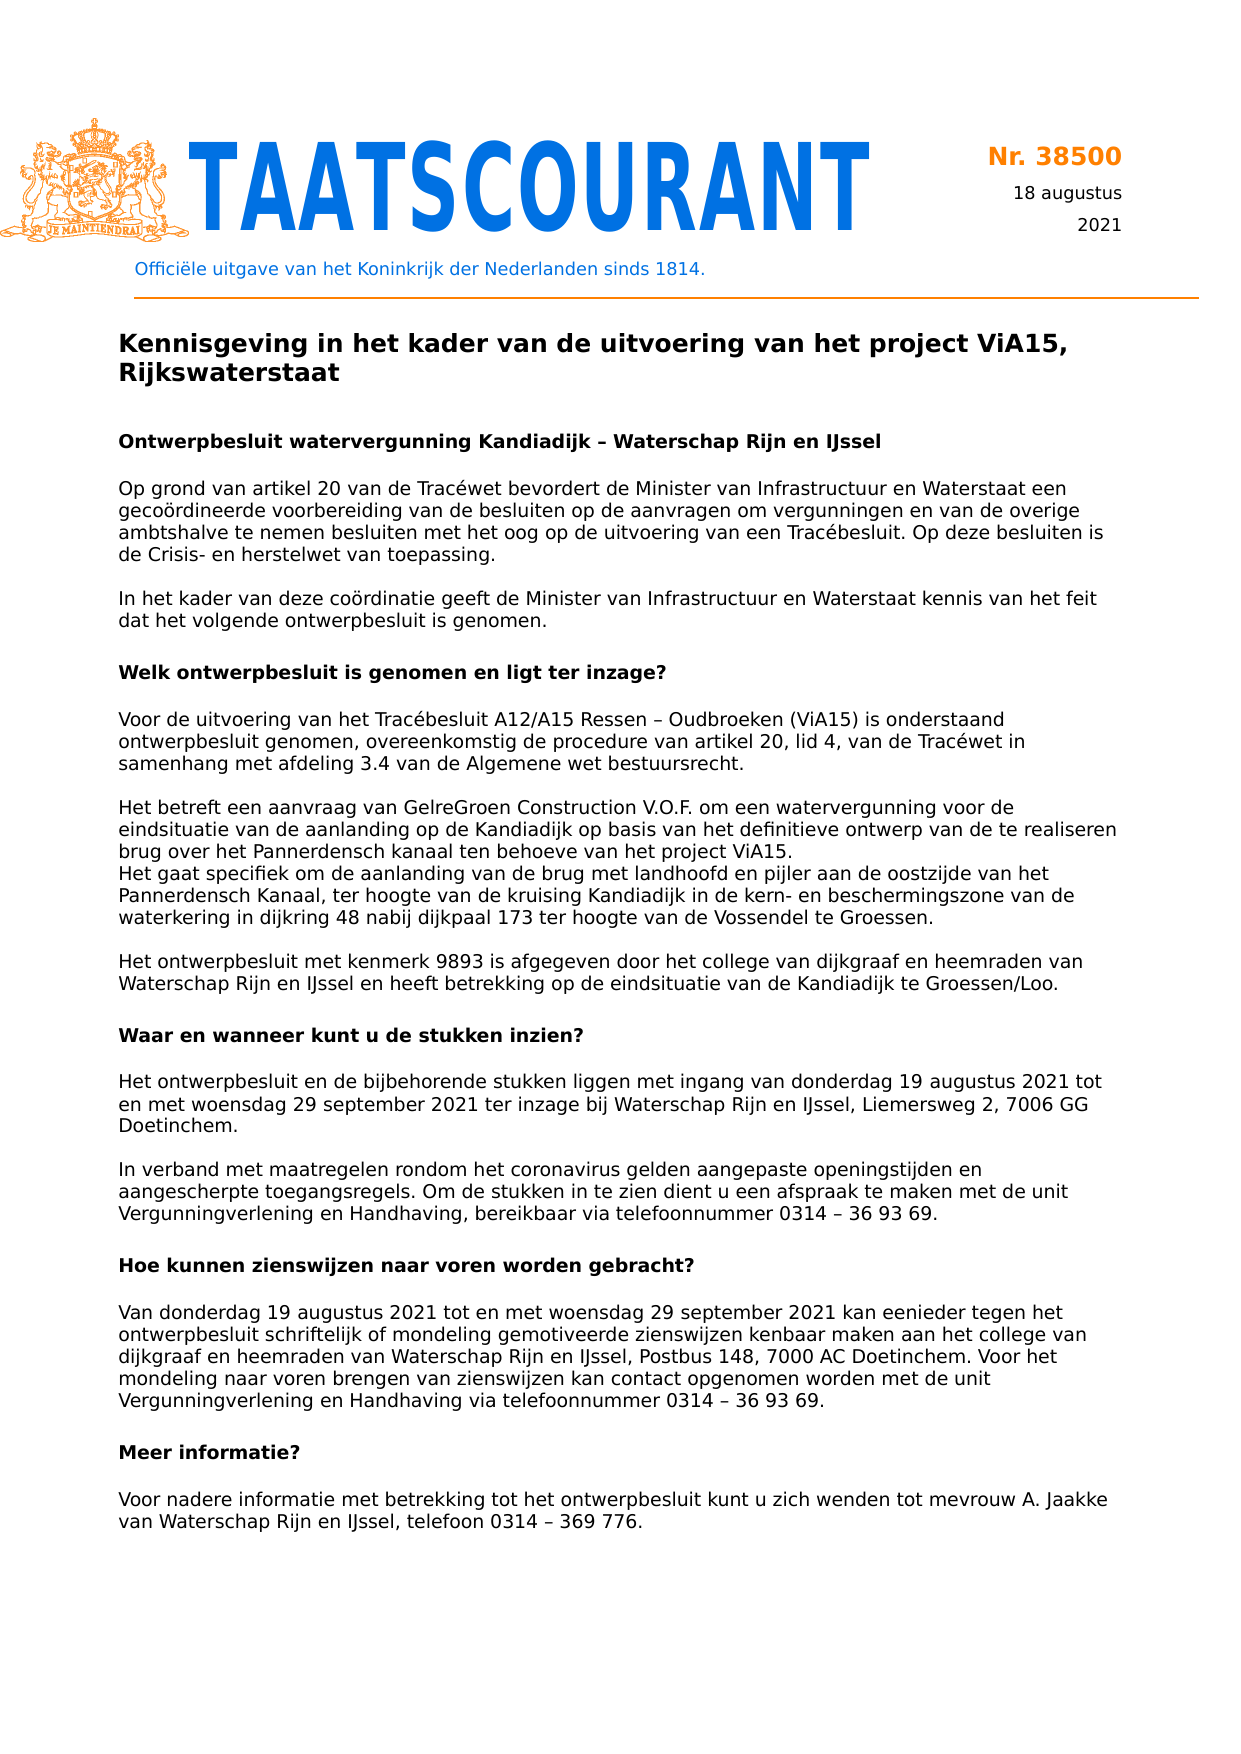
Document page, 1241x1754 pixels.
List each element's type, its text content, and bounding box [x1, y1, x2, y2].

text In het kader van deze coördinatie geeft de Minister van Infrastructuur en Waterstaat kennis van het feit dat het volgende ontwerpbesluit is genomen. [118, 588, 1122, 632]
table_header [0, 242, 134, 297]
table_header STAATSCOURANT [134, 118, 939, 259]
subtitle Hoe kunnen zienswijzen naar voren worden gebracht? [118, 1255, 1122, 1277]
table_cell 18 augustus [939, 177, 1199, 209]
text Op grond van artikel 20 van de Tracéwet bevordert de Minister van Infrastructuur en Waterstaat een gecoördineerde voor­bereiding van de besluiten op de aanvragen om vergunningen en van de overige ambtshalve te nemen besluiten met het oog op de uitvoering van een Tracébesluit. Op deze besluiten is de Crisis- en herstelwet van toepassing. [118, 478, 1122, 566]
subtitle Welk ontwerpbesluit is genomen en ligt ter inzage? [118, 662, 1122, 684]
text Het betreft een aanvraag van GelreGroen Construction V.O.F. om een watervergunning voor de eindsituatie van de aanlanding op de Kandiadijk op basis van het definitieve ontwerp van de te realiseren brug over het Pannerdensch kanaal ten behoeve van het project ViA15. [118, 797, 1122, 863]
picture [0, 118, 189, 242]
text Voor de uitvoering van het Tracébesluit A12/A15 Ressen – Oudbroeken (ViA15) is onderstaand ontwerpbesluit genomen, overeenkomstig de procedure van artikel 20, lid 4, van de Tracéwet in samenhang met afdeling 3.4 van de Algemene wet bestuursrecht. [118, 709, 1122, 775]
text Van donderdag 19 augustus 2021 tot en met woensdag 29 september 2021 kan eenieder tegen het ontwerpbesluit schriftelijk of mondeling gemotiveerde zienswijzen kenbaar maken aan het college van dijkgraaf en heemraden van Waterschap Rijn en IJssel, Postbus 148, 7000 AC Doetinchem. Voor het mondeling naar voren brengen van zienswijzen kan contact opgenomen worden met de unit Vergunningverlening en Handhaving via telefoonnummer 0314 – 36 93 69. [118, 1302, 1122, 1412]
subtitle Kennisgeving in het kader van de uitvoering van het project ViA15, Rijkswaterstaat [118, 329, 1122, 387]
table_cell 2021 [939, 209, 1199, 259]
subtitle Waar en wanneer kunt u de stukken inzien? [118, 1024, 1122, 1046]
table_header Nr. 38500 [939, 118, 1199, 177]
text Het ontwerpbesluit met kenmerk 9893 is afgegeven door het college van dijkgraaf en heemraden van Waterschap Rijn en IJssel en heeft betrekking op de eindsituatie van de Kandiadijk te Groessen/Loo. [118, 951, 1122, 994]
text In verband met maatregelen rondom het coronavirus gelden aangepaste openingstijden en aangescherpte toegangsregels. Om de stukken in te zien dient u een afspraak te maken met de unit Vergunningverlening en Handhaving, bereikbaar via telefoonnummer 0314 – 36 93 69. [118, 1159, 1122, 1225]
text Voor nadere informatie met betrekking tot het ontwerpbesluit kunt u zich wenden tot mevrouw A. Jaakke van Water­schap Rijn en IJssel, telefoon 0314 – 369 776. [118, 1489, 1122, 1533]
subtitle Meer informatie? [118, 1442, 1122, 1464]
text Het ontwerpbesluit en de bijbehorende stukken liggen met ingang van donderdag 19 augustus 2021 tot en met woensdag 29 september 2021 ter inzage bij Waterschap Rijn en IJssel, Liemersweg 2, 7006 GG Doetinchem. [118, 1071, 1122, 1137]
subtitle Ontwerpbesluit watervergunning Kandiadijk – Waterschap Rijn en IJssel [118, 431, 1122, 453]
text Het gaat specifiek om de aanlanding van de brug met landhoofd en pijler aan de oostzijde van het Pannerdensch Kanaal, ter hoogte van de kruising Kandiadijk in de kern- en beschermingszone van de waterkering in dijkring 48 nabij dijkpaal 173 ter hoogte van de Vossendel te Groessen. [118, 863, 1122, 929]
table_cell Officiële uitgave van het Koninkrijk der Nederlanden sinds 1814. [134, 259, 1199, 297]
